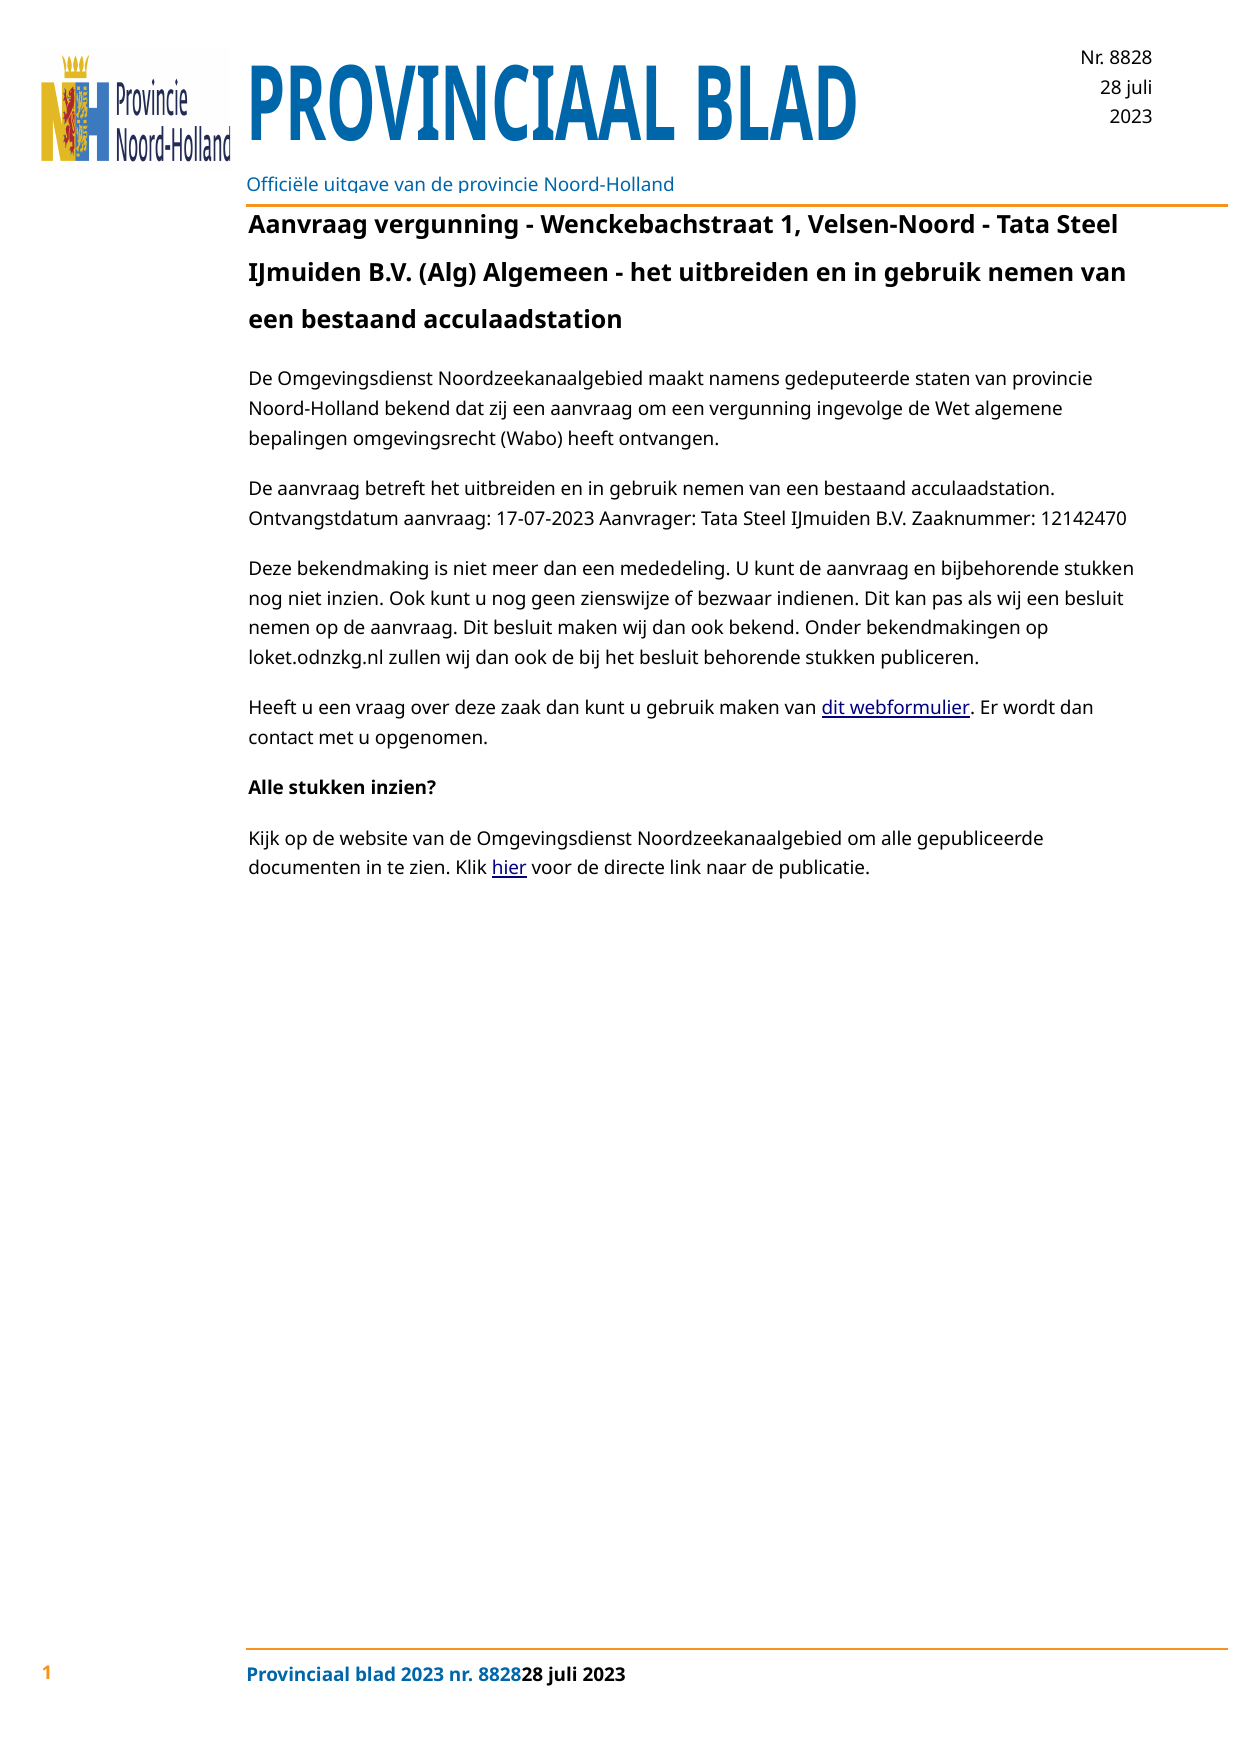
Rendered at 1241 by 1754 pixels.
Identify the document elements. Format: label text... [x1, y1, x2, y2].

picture [41, 47, 231, 172]
text Heeft u een vraag over deze zaak dan kunt u gebruik maken van dit webformulier. Er wordt dan contact met u opgenomen. [248, 694, 1152, 749]
text De Omgevingsdienst Noordzeekanaalgebied maakt namens gedeputeerde staten van provincie Noord-Holland bekend dat zij een aanvraag om een vergunning ingevolge de Wet algemene bepalingen omgevingsrecht (Wabo) heeft ontvangen. [248, 366, 1152, 450]
text De aanvraag betreft het uitbreiden en in gebruik nemen van een bestaand acculaadstation. Ontvangstdatum aanvraag: 17-07-2023 Aanvrager: Tata Steel IJmuiden B.V. Zaaknummer: 12142470 [248, 475, 1152, 530]
text Alle stukken inzien? [248, 774, 1152, 800]
text Kijk op de website van de Omgevingsdienst Noordzeekanaalgebied om alle gepubliceerde documenten in te zien. Klik hier voor de directe link naar de publicatie. [248, 825, 1152, 880]
text Aanvraag vergunning - Wenckebachstraat 1, Velsen-Noord - Tata Steel IJmuiden B.V. (Alg) Algemeen - het uitbreiden en in gebruik nemen van een bestaand acculaadstation [248, 207, 1152, 336]
text Deze bekendmaking is niet meer dan een mededeling. U kunt de aanvraag en bijbehorende stukken nog niet inzien. Ook kunt u nog geen zienswijze of bezwaar indienen. Dit kan pas als wij een besluit nemen op de aanvraag. Dit besluit maken wij dan ook bekend. Onder bekendmakingen op loket.odnzkg.nl zullen wij dan ook de bij het besluit behorende stukken publiceren. [248, 555, 1152, 669]
